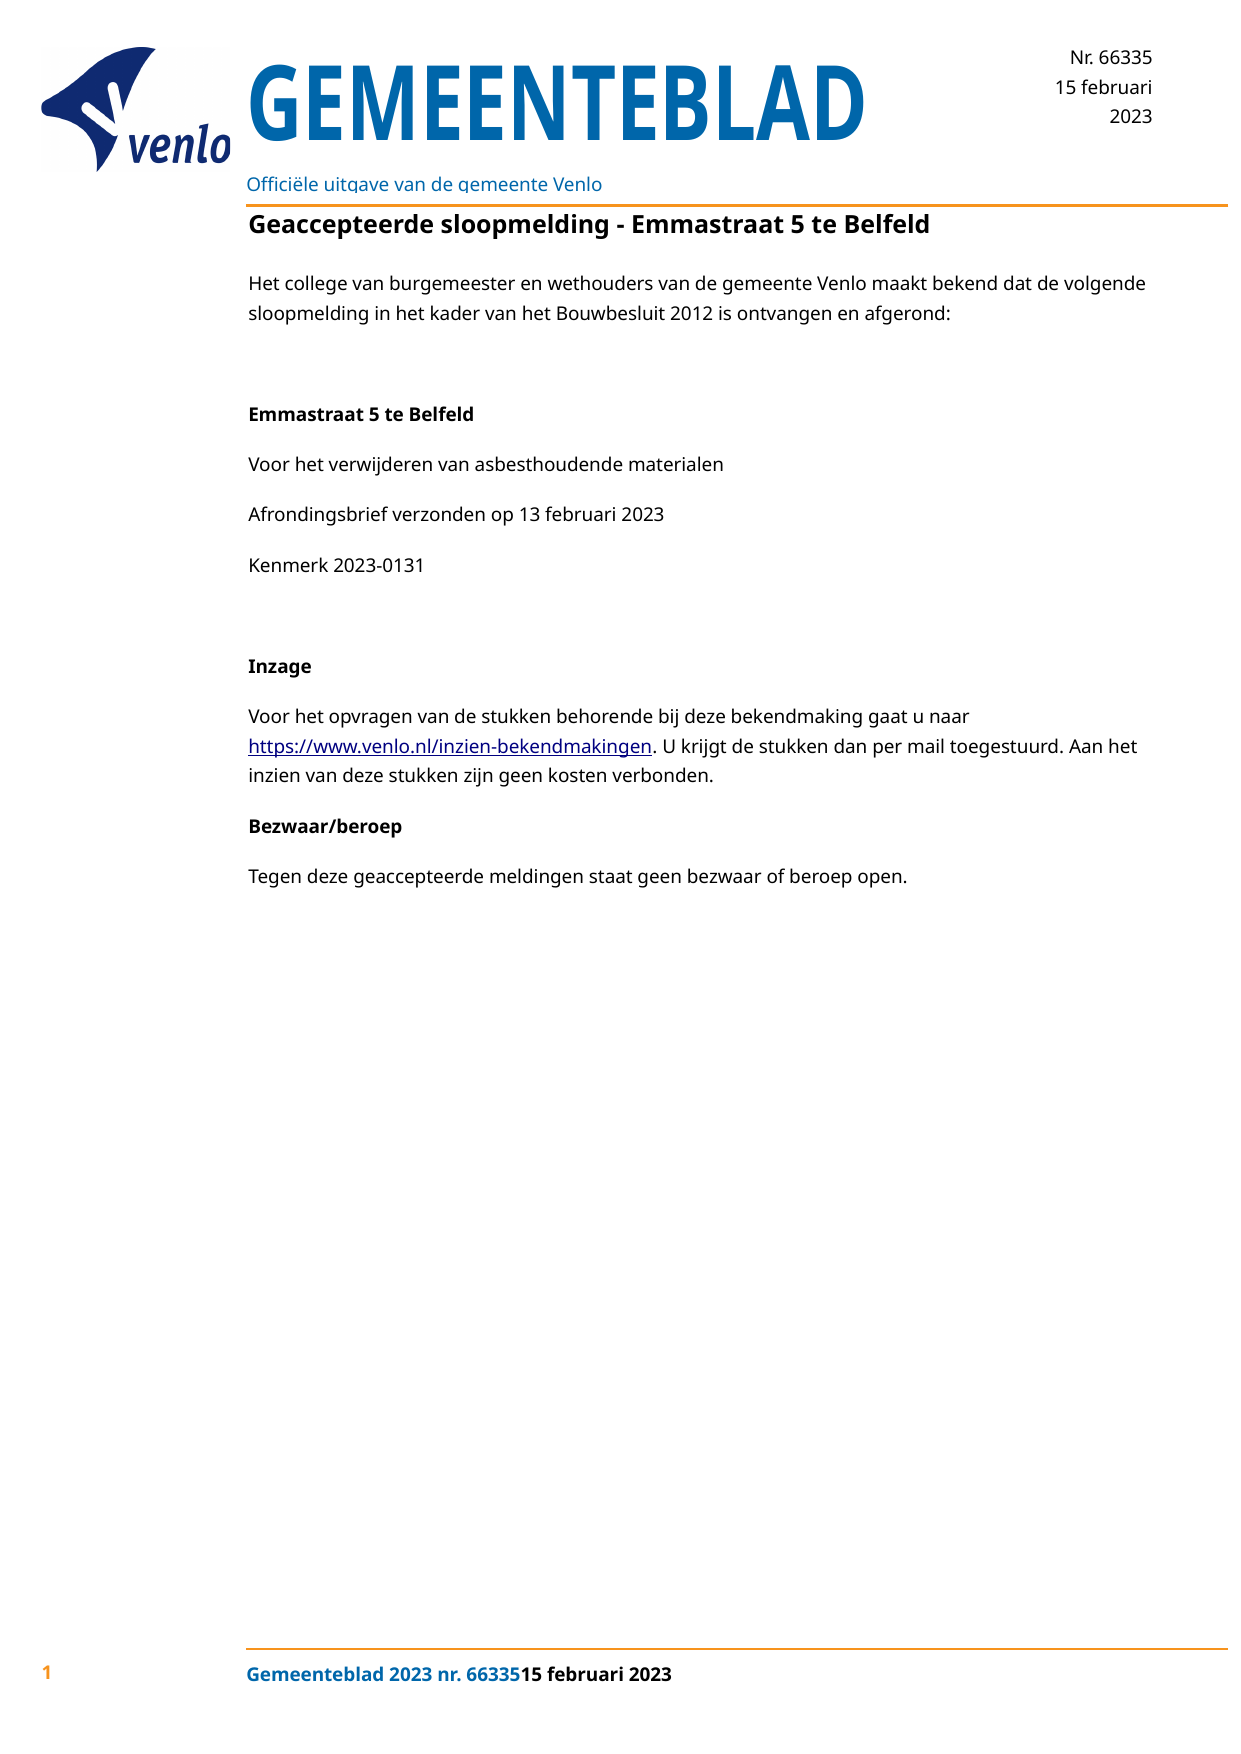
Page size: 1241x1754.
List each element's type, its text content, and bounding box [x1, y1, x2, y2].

text Inzage [248, 653, 1152, 678]
text Voor het verwijderen van asbesthoudende materialen [248, 451, 1152, 477]
text Bezwaar/beroep [248, 813, 1152, 838]
text Kenmerk 2023-0131 [248, 552, 1152, 578]
text Emmastraat 5 te Belfeld [248, 401, 1152, 426]
text Het college van burgemeester en wethouders van de gemeente Venlo maakt bekend dat de volgende sloopmelding in het kader van het Bouwbesluit 2012 is ontvangen en afgerond: [248, 270, 1152, 326]
picture [41, 47, 231, 172]
text Afrondingsbrief verzonden op 13 februari 2023 [248, 502, 1152, 527]
text Voor het opvragen van de stukken behorende bij deze bekendmaking gaat u naar https://www.venlo.nl/inzien-bekendmakingen. U krijgt de stukken dan per mail toegestuurd. Aan het inzien van deze stukken zijn geen kosten verbonden. [248, 703, 1152, 788]
text Geaccepteerde sloopmelding - Emmastraat 5 te Belfeld [248, 207, 1152, 241]
text Tegen deze geaccepteerde meldingen staat geen bezwaar of beroep open. [248, 863, 1152, 889]
